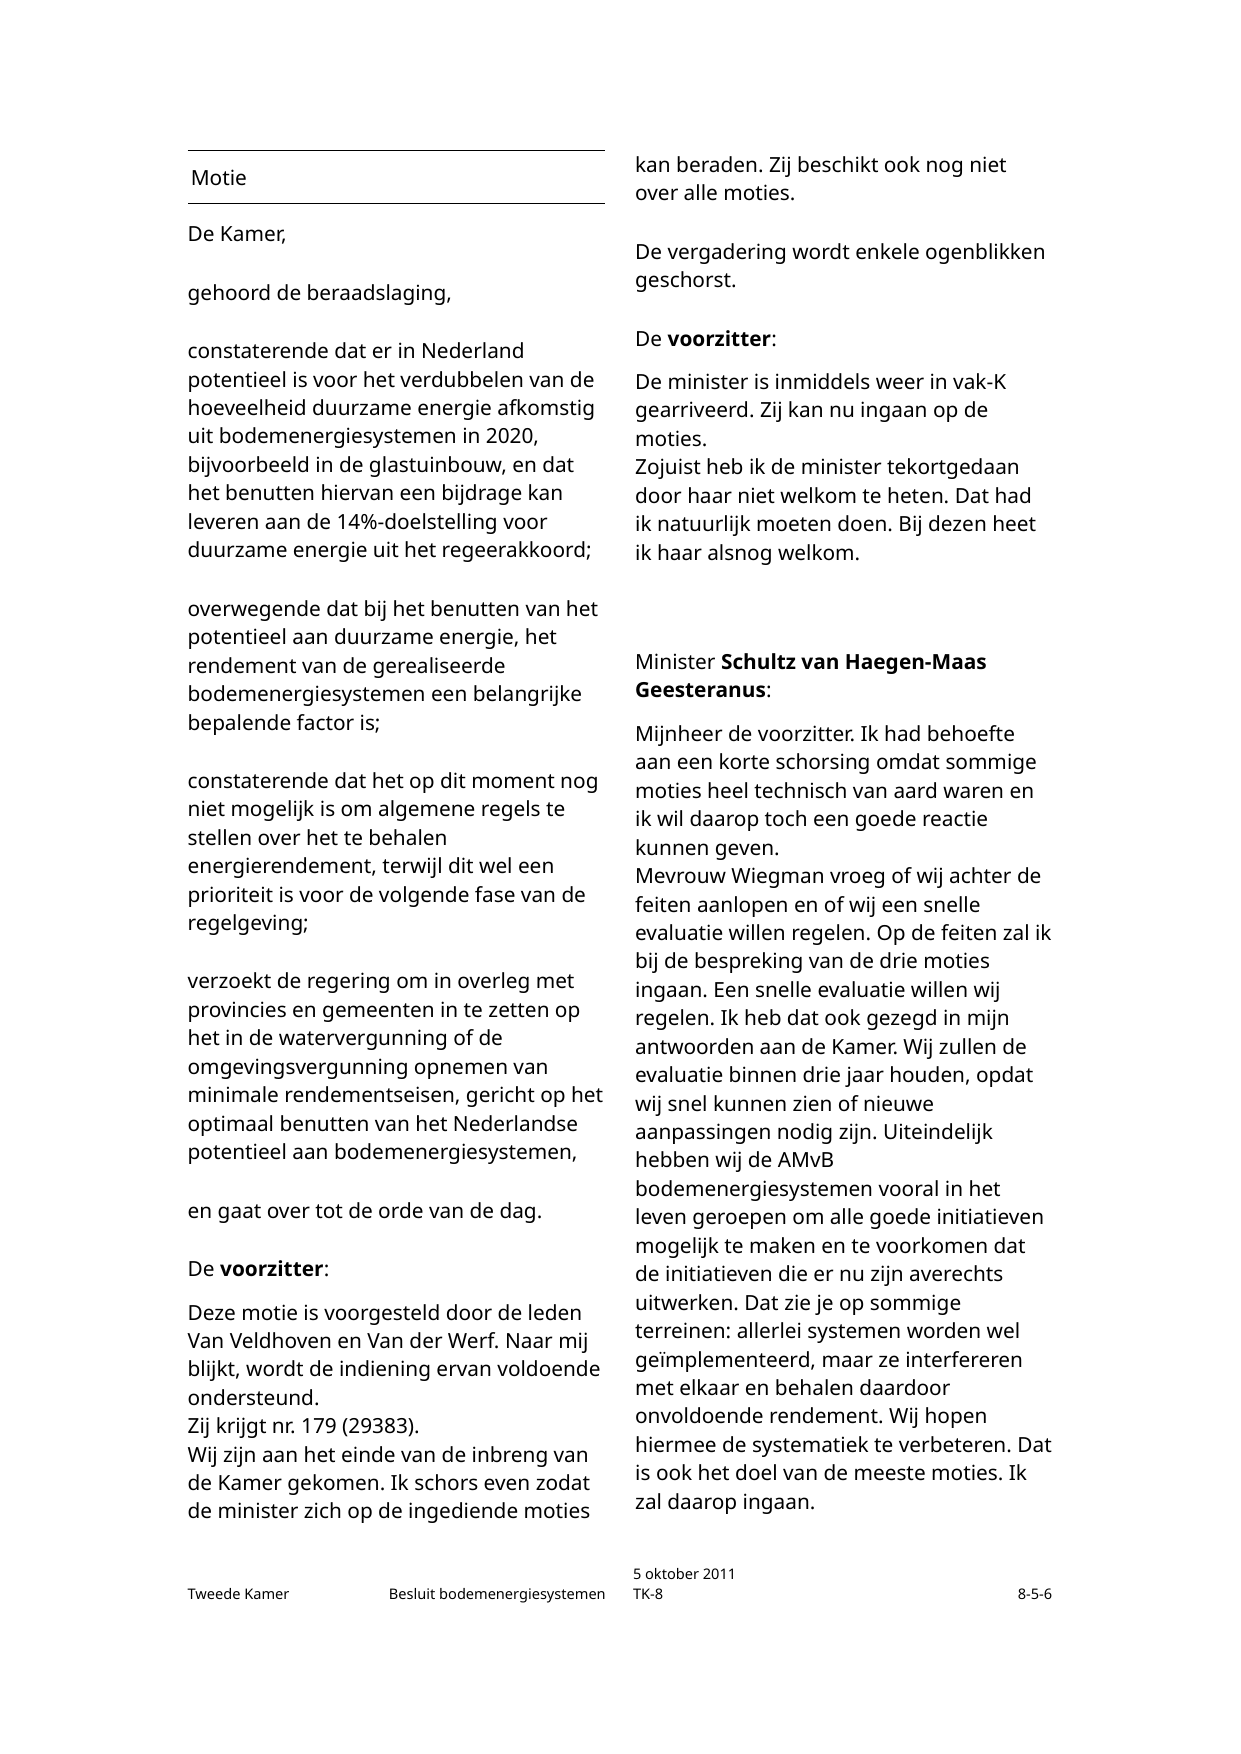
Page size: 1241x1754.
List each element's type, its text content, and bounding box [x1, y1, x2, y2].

text kan beraden. Zij beschikt ook nog niet over alle moties. [635, 150, 1053, 207]
text gehoord de beraadslaging, [187, 278, 605, 306]
subtitle Motie [187, 151, 605, 204]
text Mevrouw Wiegman vroeg of wij achter de feiten aanlopen en of wij een snelle evaluatie willen regelen. Op de feiten zal ik bij de bespreking van de drie moties ingaan. Een snelle evaluatie willen wij regelen. Ik heb dat ook gezegd in mijn antwoorden aan de Kamer. Wij zullen de evaluatie binnen drie jaar houden, opdat wij snel kunnen zien of nieuwe aanpassingen nodig zijn. Uiteindelijk hebben wij de AMvB bodemenergiesystemen vooral in het leven geroepen om alle goede initiatieven mogelijk te maken en te voorkomen dat de initiatieven die er nu zijn averechts uitwerken. Dat zie je op sommige terreinen: allerlei systemen worden wel geïmplementeerd, maar ze interfereren met elkaar en behalen daardoor onvoldoende rendement. Wij hopen hiermee de systematiek te verbeteren. Dat is ook het doel van de meeste moties. Ik zal daarop ingaan. [635, 861, 1053, 1515]
text De vergadering wordt enkele ogenblikken geschorst. [635, 237, 1053, 294]
text De voorzitter: [187, 1254, 605, 1283]
text constaterende dat het op dit moment nog niet mogelijk is om algemene regels te stellen over het te behalen energierendement, terwijl dit wel een prioriteit is voor de volgende fase van de regelgeving; [187, 766, 605, 937]
text Mijnheer de voorzitter. Ik had behoefte aan een korte schorsing omdat sommige moties heel technisch van aard waren en ik wil daarop toch een goede reactie kunnen geven. [635, 719, 1053, 861]
text overwegende dat bij het benutten van het potentieel aan duurzame energie, het rendement van de gerealiseerde bodemenergiesystemen een belangrijke bepalende factor is; [187, 594, 605, 736]
text  [635, 596, 1053, 625]
text verzoekt de regering om in overleg met provincies en gemeenten in te zetten op het in de watervergunning of de omgevingsvergunning opnemen van minimale rendementseisen, gericht op het optimaal benutten van het Nederlandse potentieel aan bodemenergiesystemen, [187, 967, 605, 1166]
text constaterende dat er in Nederland potentieel is voor het verdubbelen van de hoeveelheid duurzame energie afkomstig uit bodemenergiesystemen in 2020, bijvoorbeeld in de glastuinbouw, en dat het benutten hiervan een bijdrage kan leveren aan de 14%-doelstelling voor duurzame energie uit het regeerakkoord; [187, 336, 605, 564]
text en gaat over tot de orde van de dag. [187, 1196, 605, 1224]
text De Kamer, [187, 219, 605, 248]
text Deze motie is voorgesteld door de leden Van Veldhoven en Van der Werf. Naar mij blijkt, wordt de indiening ervan voldoende ondersteund. [187, 1298, 605, 1411]
text De voorzitter: [635, 324, 1053, 352]
text Zojuist heb ik de minister tekortgedaan door haar niet welkom te heten. Dat had ik natuurlijk moeten doen. Bij dezen heet ik haar alsnog welkom. [635, 452, 1053, 566]
text De minister is inmiddels weer in vak-K gearriveerd. Zij kan nu ingaan op de moties. [635, 367, 1053, 452]
text Minister Schultz van Haegen-Maas Geesteranus: [635, 647, 1053, 704]
text Zij krijgt nr. 179 (29383). [187, 1411, 605, 1440]
text Wij zijn aan het einde van de inbreng van de Kamer gekomen. Ik schors even zodat de minister zich op de ingediende moties [187, 1440, 605, 1525]
